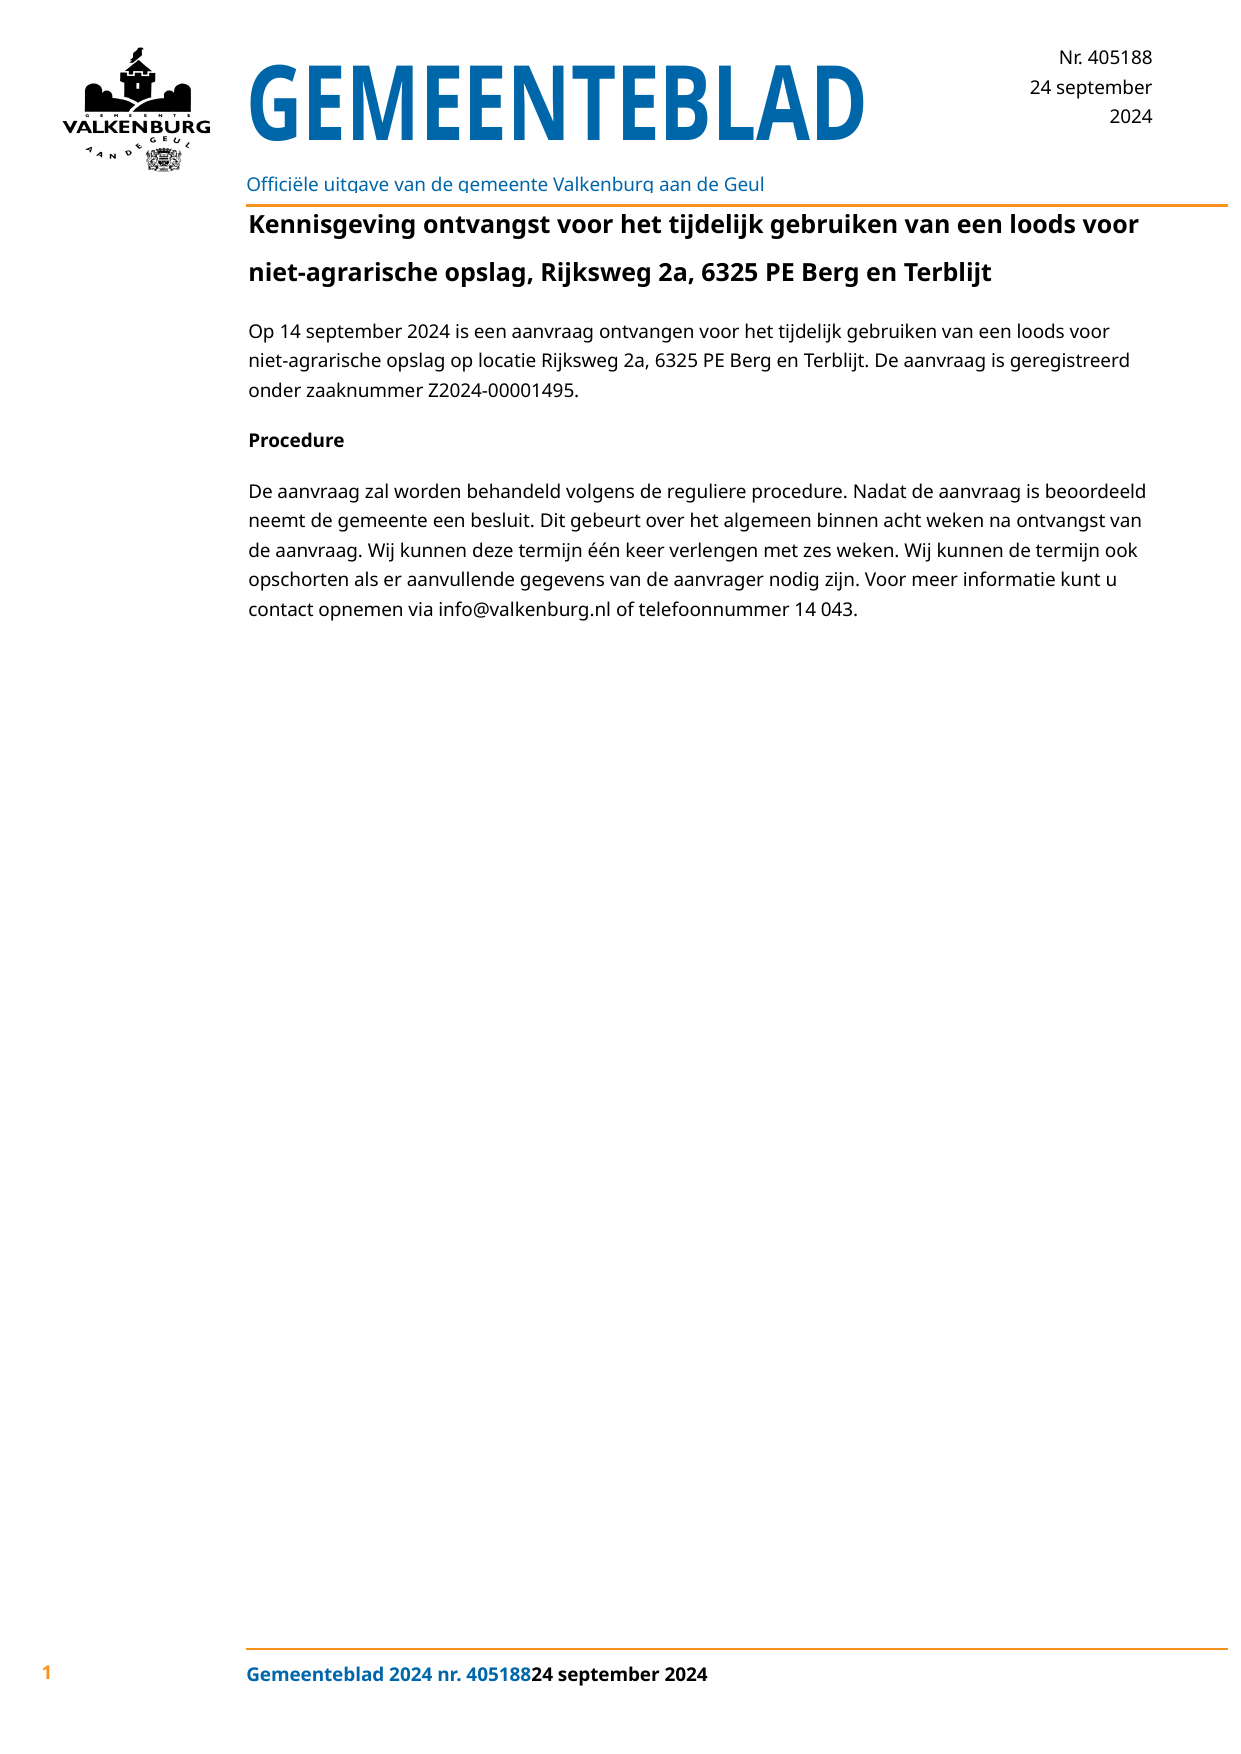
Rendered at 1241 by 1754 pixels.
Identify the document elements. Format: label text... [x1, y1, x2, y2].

text Kennisgeving ontvangst voor het tijdelijk gebruiken van een loods voor niet-agrarische opslag, Rijksweg 2a, 6325 PE Berg en Terblijt [248, 207, 1152, 288]
text Procedure [248, 427, 1152, 453]
text Op 14 september 2024 is een aanvraag ontvangen voor het tijdelijk gebruiken van een loods voor niet-agrarische opslag op locatie Rijksweg 2a, 6325 PE Berg en Terblijt. De aanvraag is geregistreerd onder zaaknummer Z2024-00001495. [248, 318, 1152, 403]
picture [41, 47, 231, 172]
text De aanvraag zal worden behandeld volgens de reguliere procedure. Nadat de aanvraag is beoordeeld neemt de gemeente een besluit. Dit gebeurt over het algemeen binnen acht weken na ontvangst van de aanvraag. Wij kunnen deze termijn één keer verlengen met zes weken. Wij kunnen de termijn ook opschorten als er aanvullende gegevens van de aanvrager nodig zijn. Voor meer informatie kunt u contact opnemen via info@valkenburg.nl of telefoonnummer 14 043. [248, 478, 1152, 622]
